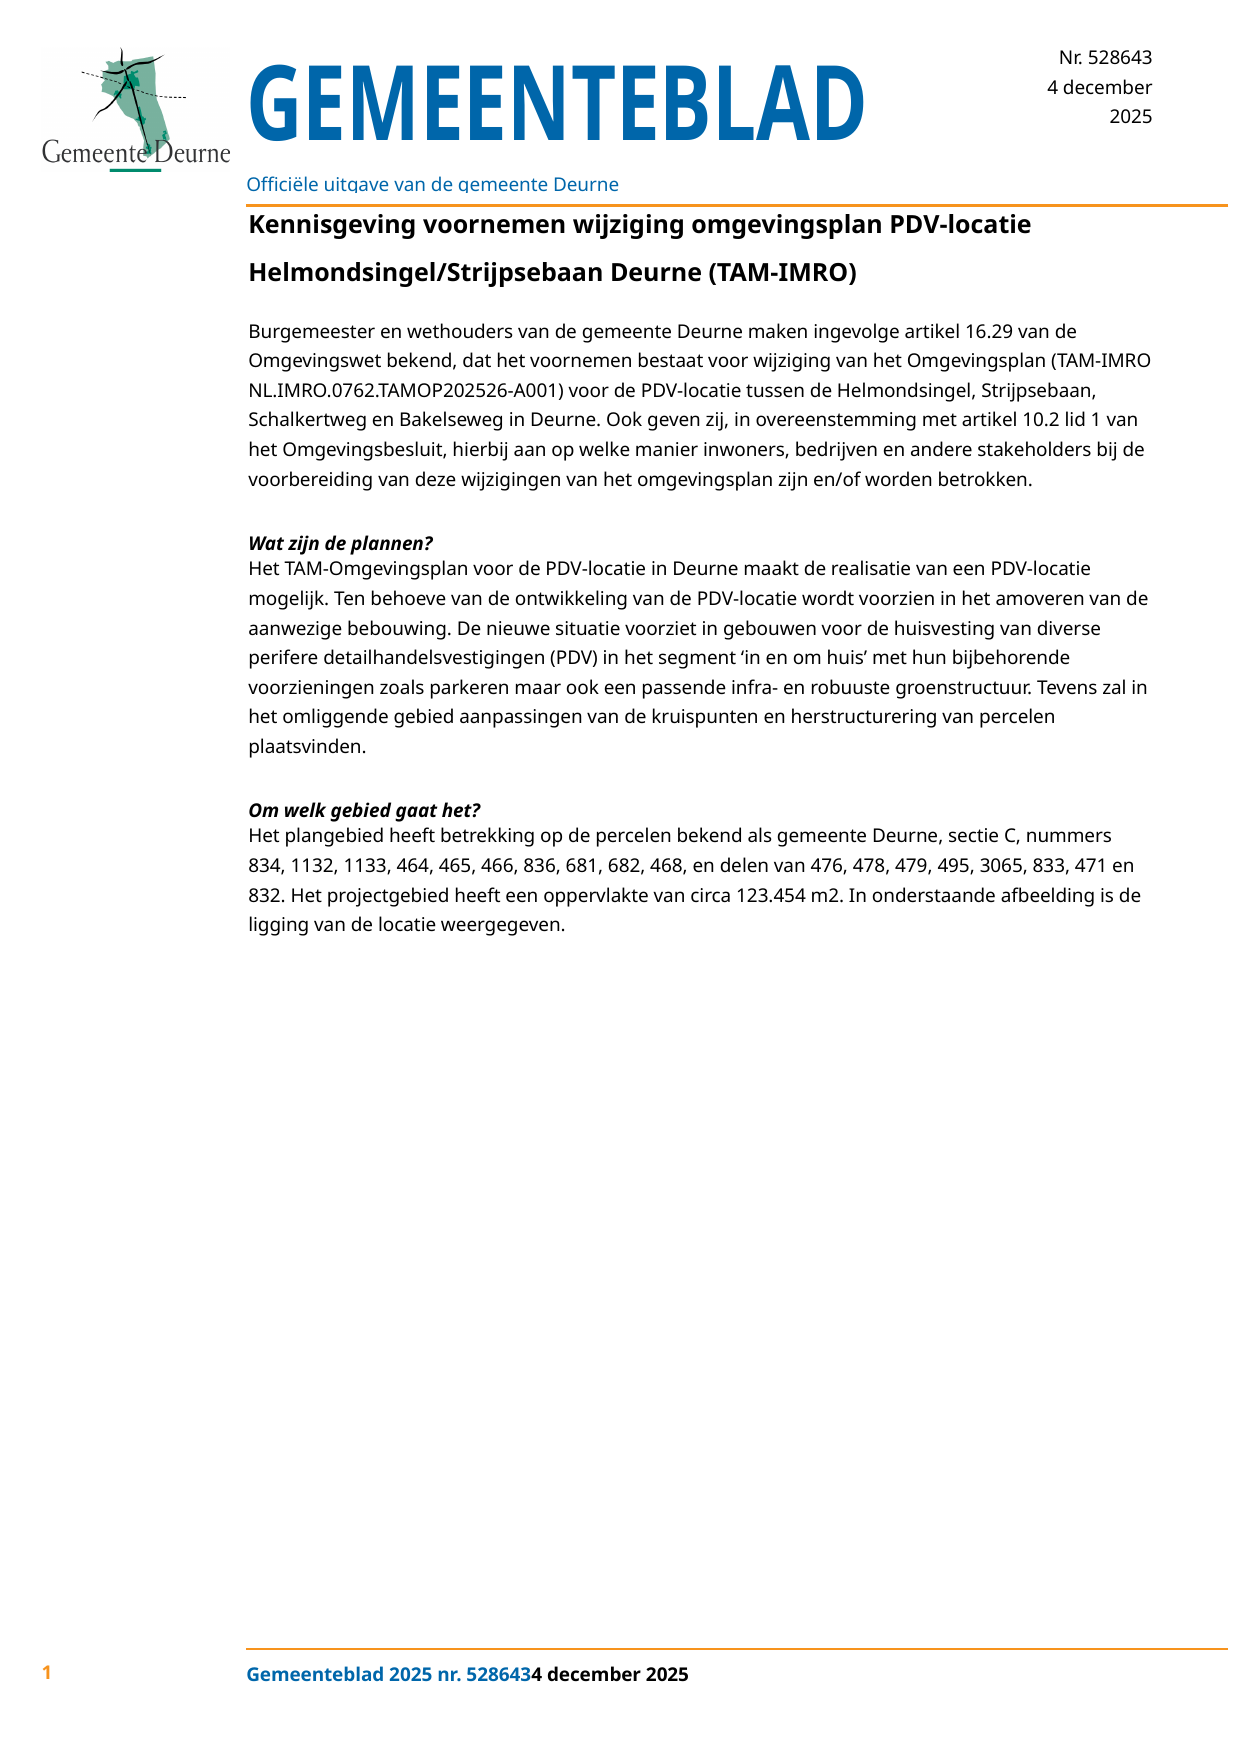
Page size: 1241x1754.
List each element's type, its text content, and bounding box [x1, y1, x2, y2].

picture [41, 47, 231, 172]
text Burgemeester en wethouders van de gemeente Deurne maken ingevolge artikel 16.29 van de Omgevingswet bekend, dat het voornemen bestaat voor wijziging van het Omgevingsplan (TAM-IMRO NL.IMRO.0762.TAMOP202526-A001) voor de PDV-locatie tussen de Helmondsingel, Strijpsebaan, Schalkertweg en Bakelseweg in Deurne. Ook geven zij, in overeenstemming met artikel 10.2 lid 1 van het Omgevingsbesluit, hierbij aan op welke manier inwoners, bedrijven en andere stakeholders bij de voorbereiding van deze wijzigingen van het omgevingsplan zijn en/of worden betrokken. [248, 318, 1152, 492]
text Het plangebied heeft betrekking op de percelen bekend als gemeente Deurne, sectie C, nummers 834, 1132, 1133, 464, 465, 466, 836, 681, 682, 468, en delen van 476, 478, 479, 495, 3065, 833, 471 en 832. Het projectgebied heeft een oppervlakte van circa 123.454 m2. In onderstaande afbeelding is de ligging van de locatie weergegeven. [248, 823, 1152, 937]
text Het TAM-Omgevingsplan voor de PDV-locatie in Deurne maakt de realisatie van een PDV-locatie mogelijk. Ten behoeve van de ontwikkeling van de PDV-locatie wordt voorzien in het amoveren van de aanwezige bebouwing. De nieuwe situatie voorziet in gebouwen voor de huisvesting van diverse perifere detailhandelsvestigingen (PDV) in het segment ‘in en om huis’ met hun bijbehorende voorzieningen zoals parkeren maar ook een passende infra- en robuuste groenstructuur. Tevens zal in het omliggende gebied aanpassingen van de kruispunten en herstructurering van percelen plaatsvinden. [248, 556, 1152, 759]
text Om welk gebied gaat het? [248, 797, 1152, 823]
text Wat zijn de plannen? [248, 530, 1152, 556]
text Kennisgeving voornemen wijziging omgevingsplan PDV-locatie Helmondsingel/Strijpsebaan Deurne (TAM-IMRO) [248, 207, 1152, 288]
